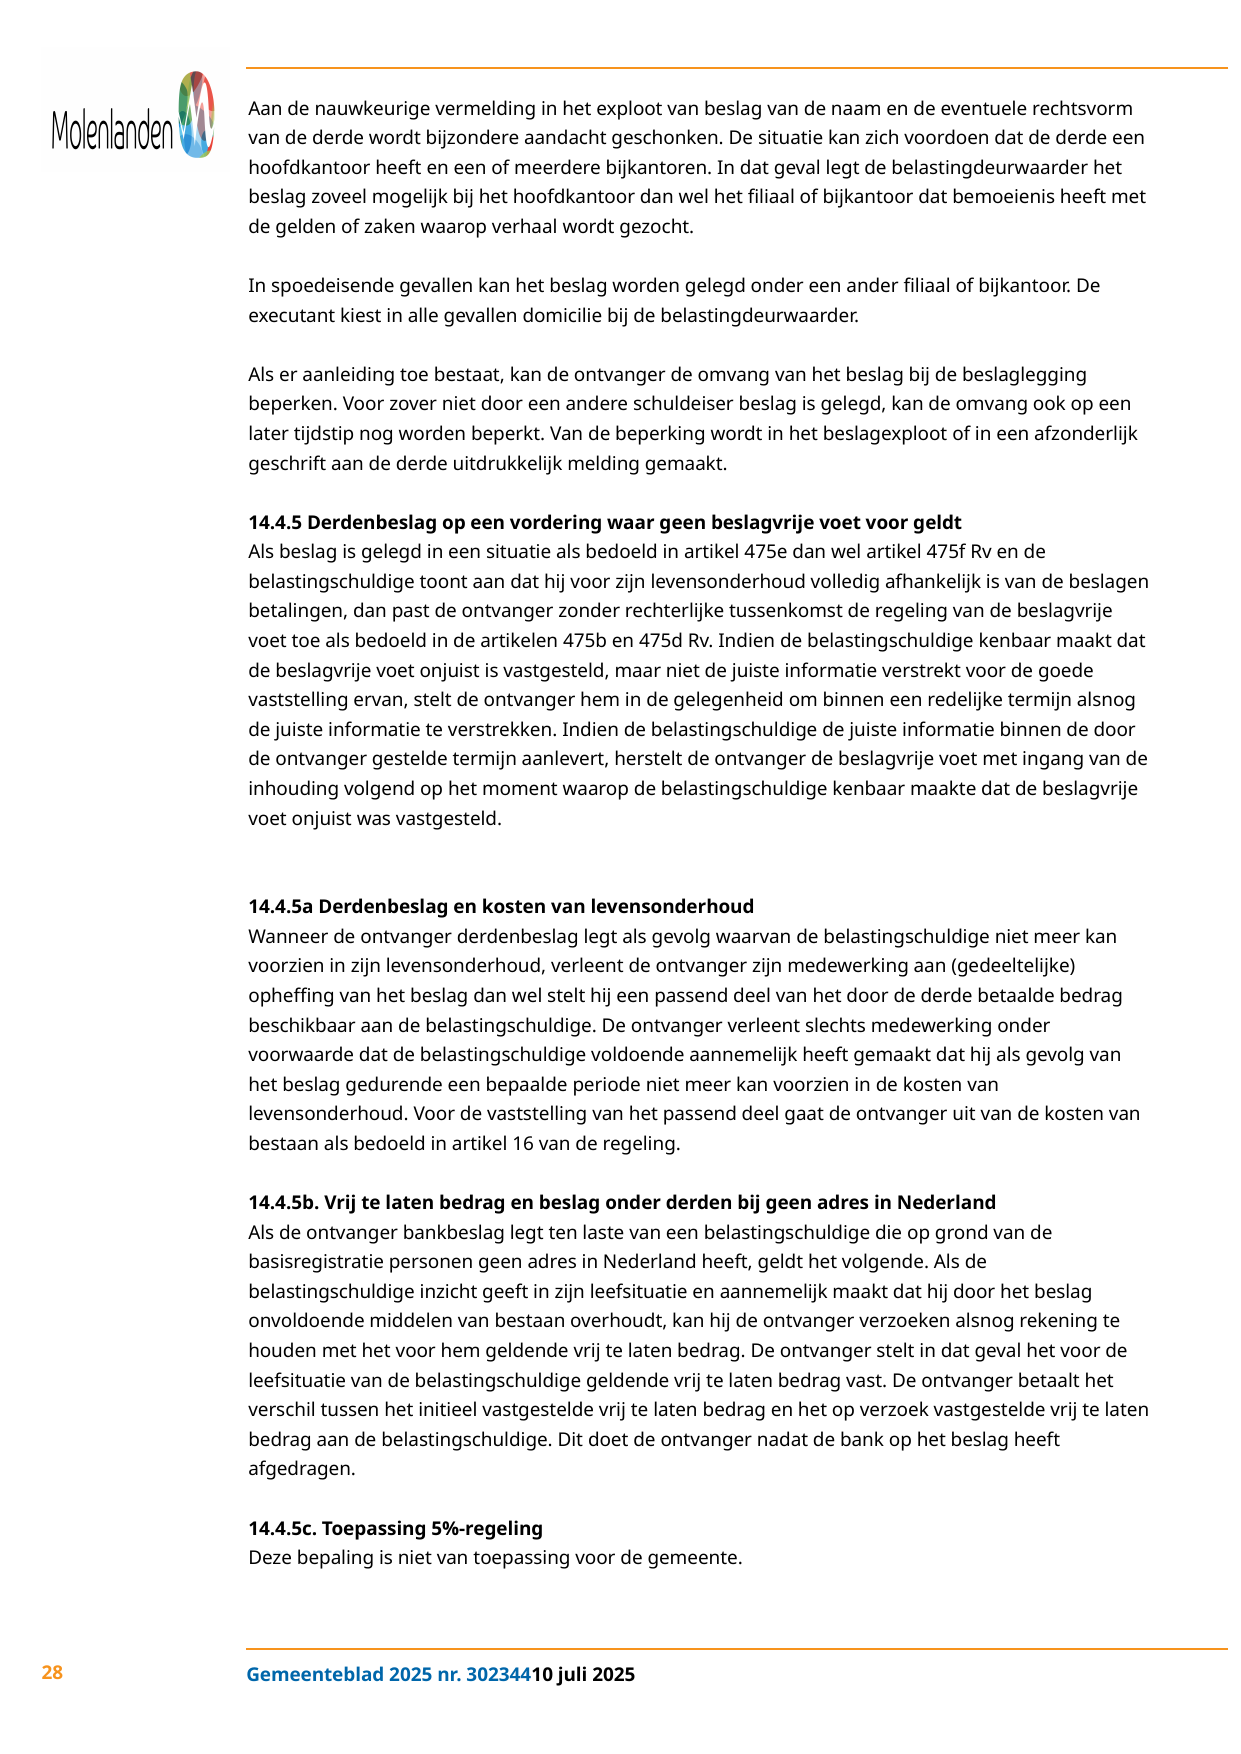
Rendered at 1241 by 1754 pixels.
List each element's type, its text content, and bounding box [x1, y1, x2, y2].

picture [41, 47, 231, 172]
text 14.4.5c. Toepassing 5%-regeling [248, 1515, 1152, 1541]
text Wanneer de ontvanger derdenbeslag legt als gevolg waarvan de belastingschuldige niet meer kan voorzien in zijn levensonderhoud, verleent de ontvanger zijn medewerking aan (gedeeltelijke) opheffing van het beslag dan wel stelt hij een passend deel van het door de derde betaalde bedrag beschikbaar aan de belastingschuldige. De ontvanger verleent slechts medewerking onder voorwaarde dat de belastingschuldige voldoende aannemelijk heeft gemaakt dat hij als gevolg van het beslag gedurende een bepaalde periode niet meer kan voorzien in de kosten van levensonderhoud. Voor de vaststelling van het passend deel gaat de ontvanger uit van de kosten van bestaan als bedoeld in artikel 16 van de regeling. [248, 923, 1152, 1156]
text Deze bepaling is niet van toepassing voor de gemeente. [248, 1544, 1152, 1570]
text Als de ontvanger bankbeslag legt ten laste van een belastingschuldige die op grond van de basisregistratie personen geen adres in Nederland heeft, geldt het volgende. Als de belastingschuldige inzicht geeft in zijn leefsituatie en aannemelijk maakt dat hij door het beslag onvoldoende middelen van bestaan overhoudt, kan hij de ontvanger verzoeken alsnog rekening te houden met het voor hem geldende vrij te laten bedrag. De ontvanger stelt in dat geval het voor de leefsituatie van de belastingschuldige geldende vrij te laten bedrag vast. De ontvanger betaalt het verschil tussen het initieel vastgestelde vrij te laten bedrag en het op verzoek vastgestelde vrij te laten bedrag aan de belastingschuldige. Dit doet de ontvanger nadat de bank op het beslag heeft afgedragen. [248, 1219, 1152, 1481]
text In spoedeisende gevallen kan het beslag worden gelegd onder een ander filiaal of bijkantoor. De executant kiest in alle gevallen domicilie bij de belastingdeurwaarder. [248, 272, 1152, 328]
text Als beslag is gelegd in een situatie als bedoeld in artikel 475e dan wel artikel 475f Rv en de belastingschuldige toont aan dat hij voor zijn levensonderhoud volledig afhankelijk is van de beslagen betalingen, dan past de ontvanger zonder rechterlijke tussenkomst de regeling van de beslagvrije voet toe als bedoeld in de artikelen 475b en 475d Rv. Indien de belastingschuldige kenbaar maakt dat de beslagvrije voet onjuist is vastgesteld, maar niet de juiste informatie verstrekt voor de goede vaststelling ervan, stelt de ontvanger hem in de gelegenheid om binnen een redelijke termijn alsnog de juiste informatie te verstrekken. Indien de belastingschuldige de juiste informatie binnen de door de ontvanger gestelde termijn aanlevert, herstelt de ontvanger de beslagvrije voet met ingang van de inhouding volgend op het moment waarop de belastingschuldige kenbaar maakte dat de beslagvrije voet onjuist was vastgesteld. [248, 538, 1152, 831]
text 14.4.5 Derdenbeslag op een vordering waar geen beslagvrije voet voor geldt [248, 509, 1152, 535]
text Aan de nauwkeurige vermelding in het exploot van beslag van de naam en de eventuele rechtsvorm van de derde wordt bijzondere aandacht geschonken. De situatie kan zich voordoen dat de derde een hoofdkantoor heeft en een of meerdere bijkantoren. In dat geval legt de belastingdeurwaarder het beslag zoveel mogelijk bij het hoofdkantoor dan wel het filiaal of bijkantoor dat bemoeienis heeft met de gelden of zaken waarop verhaal wordt gezocht. [248, 95, 1152, 239]
text 14.4.5b. Vrij te laten bedrag en beslag onder derden bij geen adres in Nederland [248, 1189, 1152, 1215]
text 14.4.5a Derdenbeslag en kosten van levensonderhoud [248, 893, 1152, 919]
text Als er aanleiding toe bestaat, kan de ontvanger de omvang van het beslag bij de beslaglegging beperken. Voor zover niet door een andere schuldeiser beslag is gelegd, kan de omvang ook op een later tijdstip nog worden beperkt. Van de beperking wordt in het beslagexploot of in een afzonderlijk geschrift aan de derde uitdrukkelijk melding gemaakt. [248, 361, 1152, 476]
